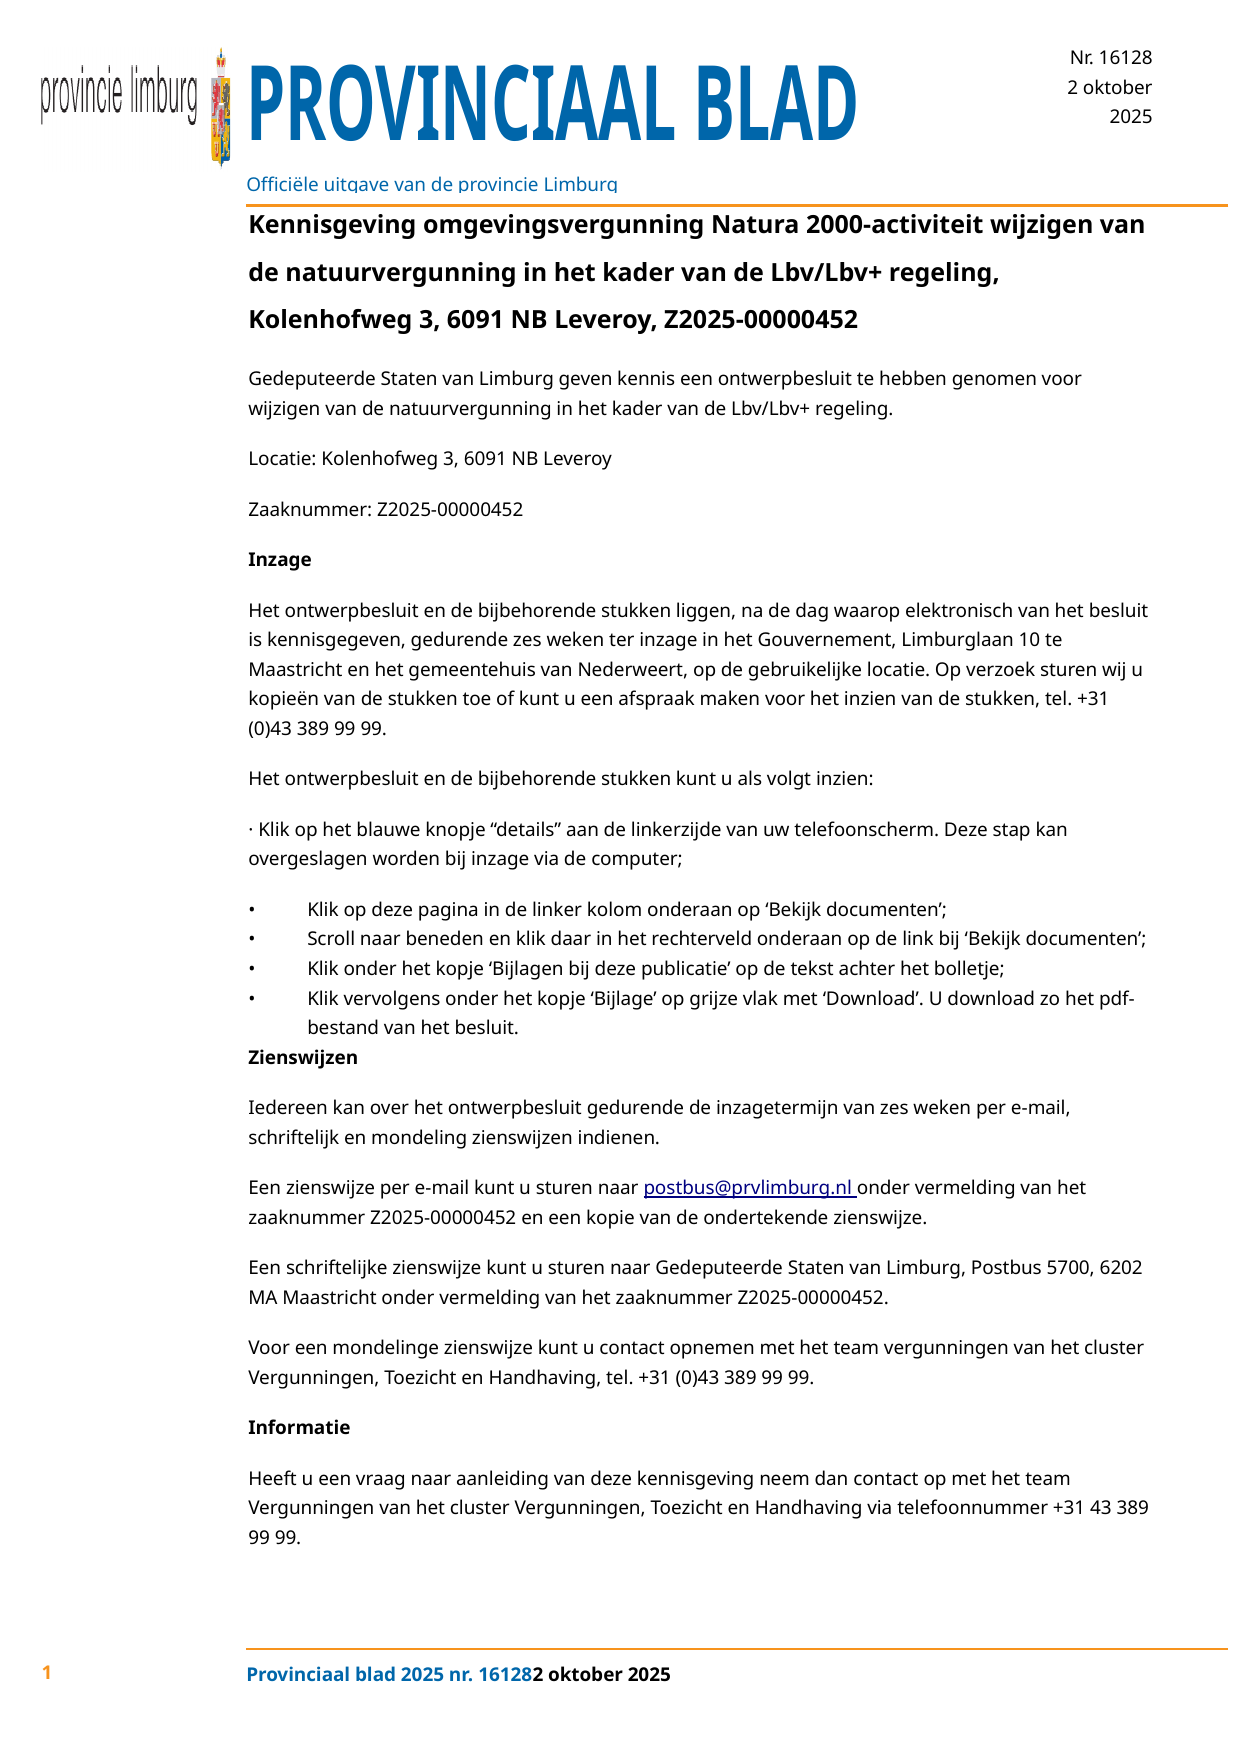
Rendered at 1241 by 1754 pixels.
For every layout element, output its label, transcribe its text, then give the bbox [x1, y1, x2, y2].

list Scroll naar beneden en klik daar in het rechterveld onderaan op de link bij ‘Bekijk documenten’; [248, 926, 1152, 951]
text Gedeputeerde Staten van Limburg geven kennis een ontwerpbesluit te hebben genomen voor wijzigen van de natuurvergunning in het kader van de Lbv/Lbv+ regeling. [248, 366, 1152, 421]
text Zaaknummer: Z2025-00000452 [248, 496, 1152, 522]
text Het ontwerpbesluit en de bijbehorende stukken liggen, na de dag waarop elektronisch van het besluit is kennisgegeven, gedurende zes weken ter inzage in het Gouvernement, Limburglaan 10 te Maastricht en het gemeentehuis van Nederweert, op de gebruikelijke locatie. Op verzoek sturen wij u kopieën van de stukken toe of kunt u een afspraak maken voor het inzien van de stukken, tel. +31 (0)43 389 99 99. [248, 597, 1152, 741]
text Het ontwerpbesluit en de bijbehorende stukken kunt u als volgt inzien: [248, 766, 1152, 791]
text Locatie: Kolenhofweg 3, 6091 NB Leveroy [248, 446, 1152, 471]
text Heeft u een vraag naar aanleiding van deze kennisgeving neem dan contact op met het team Vergunningen van het cluster Vergunningen, Toezicht en Handhaving via telefoonnummer +31 43 389 99 99. [248, 1465, 1152, 1549]
text Een zienswijze per e-mail kunt u sturen naar postbus@prvlimburg.nl onder vermelding van het zaaknummer Z2025-00000452 en een kopie van de ondertekende zienswijze. [248, 1174, 1152, 1229]
list Klik onder het kopje ‘Bijlagen bij deze publicatie’ op de tekst achter het bolletje; [248, 955, 1152, 981]
text Kennisgeving omgevingsvergunning Natura 2000-activiteit wijzigen van de natuurvergunning in het kader van de Lbv/Lbv+ regeling, Kolenhofweg 3, 6091 NB Leveroy, Z2025-00000452 [248, 207, 1152, 336]
list Klik vervolgens onder het kopje ‘Bijlage’ op grijze vlak met ‘Download’. U download zo het pdf-bestand van het besluit. [248, 985, 1152, 1040]
text Voor een mondelinge zienswijze kunt u contact opnemen met het team vergunningen van het cluster Vergunningen, Toezicht en Handhaving, tel. +31 (0)43 389 99 99. [248, 1334, 1152, 1389]
text Zienswijzen [248, 1044, 1152, 1069]
text Een schriftelijke zienswijze kunt u sturen naar Gedeputeerde Staten van Limburg, Postbus 5700, 6202 MA Maastricht onder vermelding van het zaaknummer Z2025-00000452. [248, 1254, 1152, 1309]
list Klik op deze pagina in de linker kolom onderaan op ‘Bekijk documenten’; [248, 896, 1152, 922]
text · Klik op het blauwe knopje “details” aan de linkerzijde van uw telefoonscherm. Deze stap kan overgeslagen worden bij inzage via de computer; [248, 816, 1152, 871]
picture [41, 47, 231, 172]
text Iedereen kan over het ontwerpbesluit gedurende de inzagetermijn van zes weken per e-mail, schriftelijk en mondeling zienswijzen indienen. [248, 1094, 1152, 1149]
text Informatie [248, 1414, 1152, 1440]
text Inzage [248, 546, 1152, 572]
